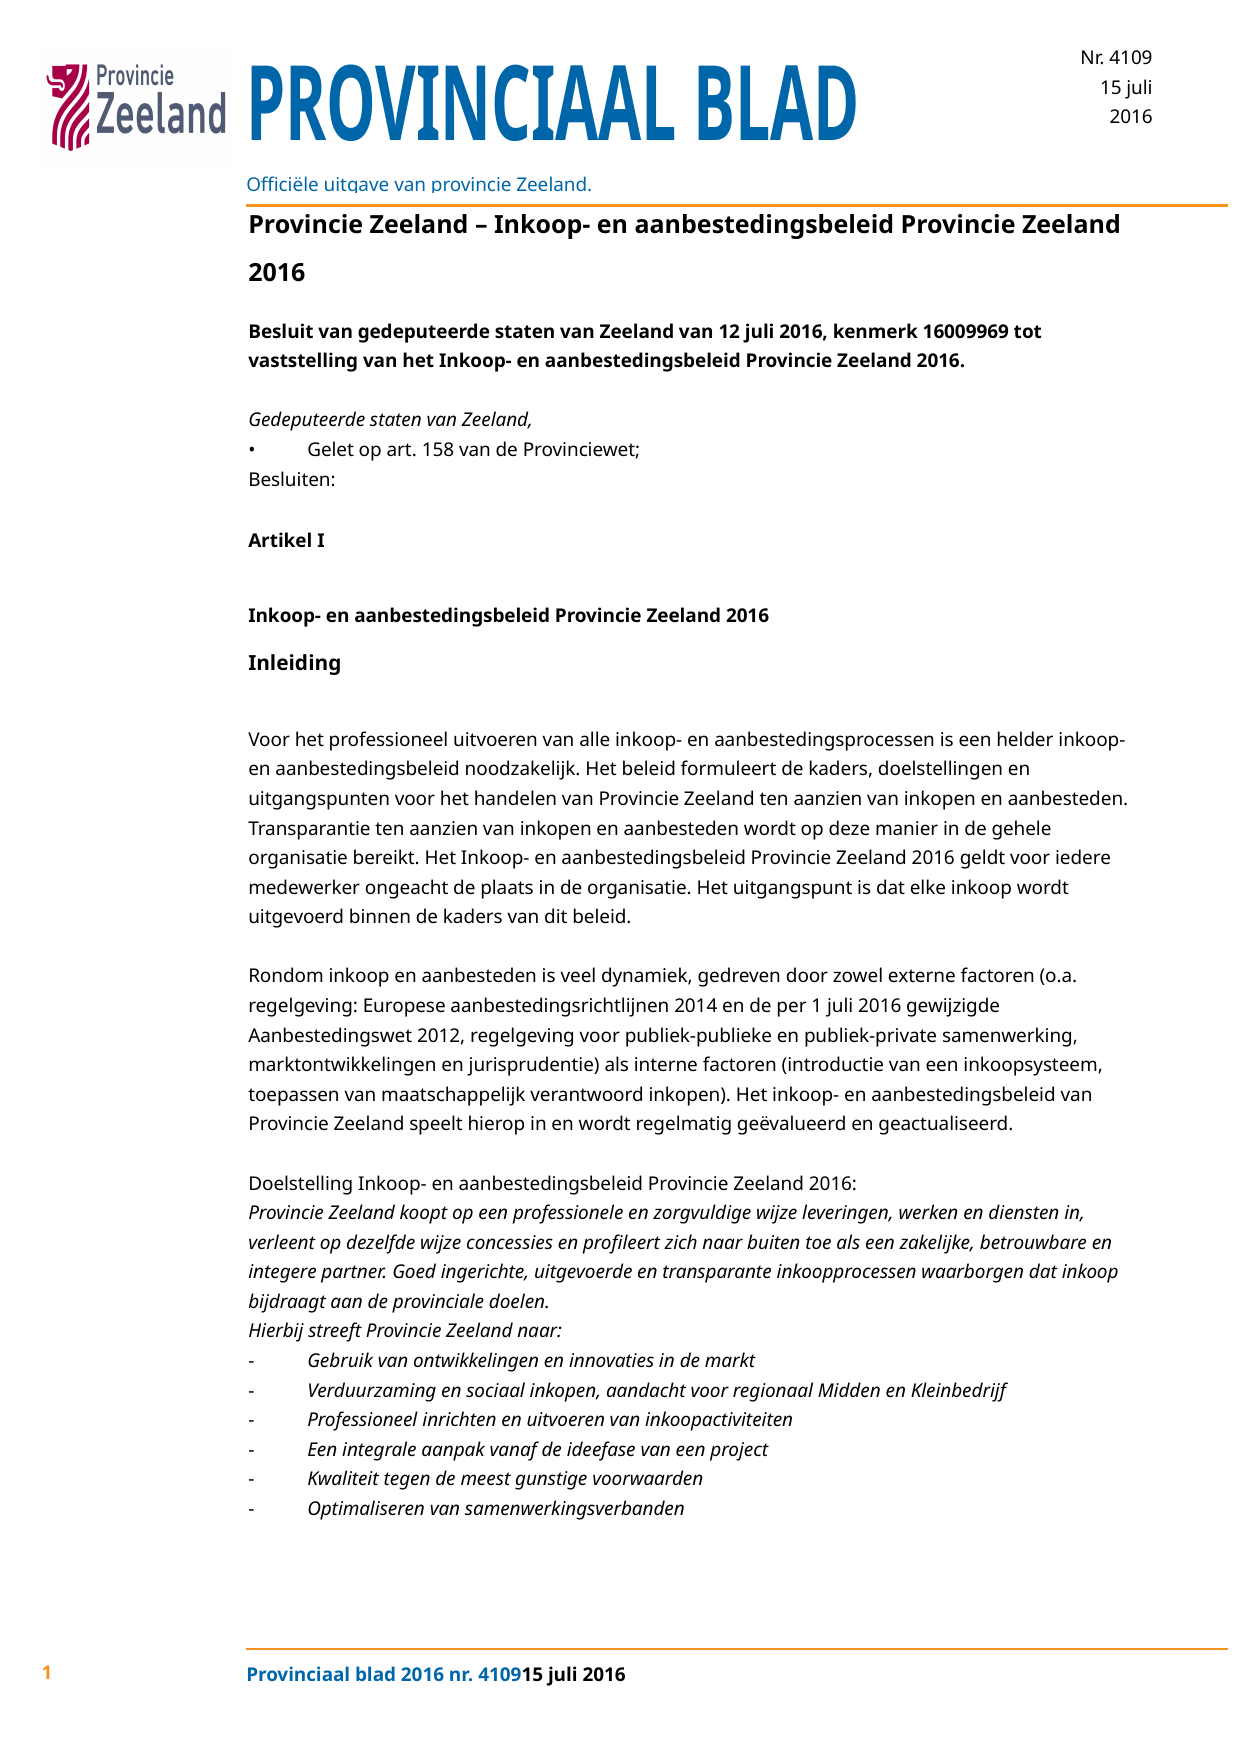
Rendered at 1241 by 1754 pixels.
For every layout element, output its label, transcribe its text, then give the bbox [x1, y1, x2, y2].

list Professioneel inrichten en uitvoeren van inkoopactiviteiten [248, 1406, 1152, 1432]
list Een integrale aanpak vanaf de ideefase van een project [248, 1436, 1152, 1462]
text Hierbij streeft Provincie Zeeland naar: [248, 1318, 1152, 1343]
list Gelet op art. 158 van de Provinciewet; [248, 436, 1152, 462]
text Besluit van gedeputeerde staten van Zeeland van 12 juli 2016, kenmerk 16009969 tot vaststelling van het Inkoop- en aanbestedingsbeleid Provincie Zeeland 2016. [248, 318, 1152, 373]
text Voor het professioneel uitvoeren van alle inkoop- en aanbestedingsprocessen is een helder inkoop- en aanbestedingsbeleid noodzakelijk. Het beleid formuleert de kaders, doelstellingen en uitgangspunten voor het handelen van Provincie Zeeland ten aanzien van inkopen en aanbesteden. Transparantie ten aanzien van inkopen en aanbesteden wordt op deze manier in de gehele organisatie bereikt. Het Inkoop- en aanbestedingsbeleid Provincie Zeeland 2016 geldt voor iedere medewerker ongeacht de plaats in de organisatie. Het uitgangspunt is dat elke inkoop wordt uitgevoerd binnen de kaders van dit beleid. [248, 726, 1152, 929]
list Optimaliseren van samenwerkingsverbanden [248, 1495, 1152, 1521]
text Artikel I [248, 525, 1152, 553]
text Inleiding [248, 648, 1152, 677]
text Provincie Zeeland koopt op een professionele en zorgvuldige wijze leveringen, werken en diensten in, verleent op dezelfde wijze concessies en profileert zich naar buiten toe als een zakelijke, betrouwbare en integere partner. Goed ingerichte, uitgevoerde en transparante inkoopprocessen waarborgen dat inkoop bijdraagt aan de provinciale doelen. [248, 1199, 1152, 1314]
text Provincie Zeeland – Inkoop- en aanbestedingsbeleid Provincie Zeeland 2016 [248, 207, 1152, 288]
text Doelstelling Inkoop- en aanbestedingsbeleid Provincie Zeeland 2016: [248, 1170, 1152, 1196]
list Kwaliteit tegen de meest gunstige voorwaarden [248, 1466, 1152, 1491]
text Besluiten: [248, 466, 1152, 492]
text Rondom inkoop en aanbesteden is veel dynamiek, gedreven door zowel externe factoren (o.a. regelgeving: Europese aanbestedingsrichtlijnen 2014 en de per 1 juli 2016 gewijzigde Aanbestedingswet 2012, regelgeving voor publiek-publieke en publiek-private samenwerking, marktontwikkelingen en jurisprudentie) als interne factoren (introductie van een inkoopsysteem, toepassen van maatschappelijk verantwoord inkopen). Het inkoop- en aanbestedingsbeleid van Provincie Zeeland speelt hierop in en wordt regelmatig geëvalueerd en geactualiseerd. [248, 963, 1152, 1136]
text Gedeputeerde staten van Zeeland, [248, 407, 1152, 432]
text Inkoop- en aanbestedingsbeleid Provincie Zeeland 2016 [248, 603, 1152, 628]
list Gebruik van ontwikkelingen en innovaties in de markt [248, 1347, 1152, 1373]
picture [41, 47, 231, 172]
list Verduurzaming en sociaal inkopen, aandacht voor regionaal Midden en Kleinbedrijf [248, 1377, 1152, 1403]
